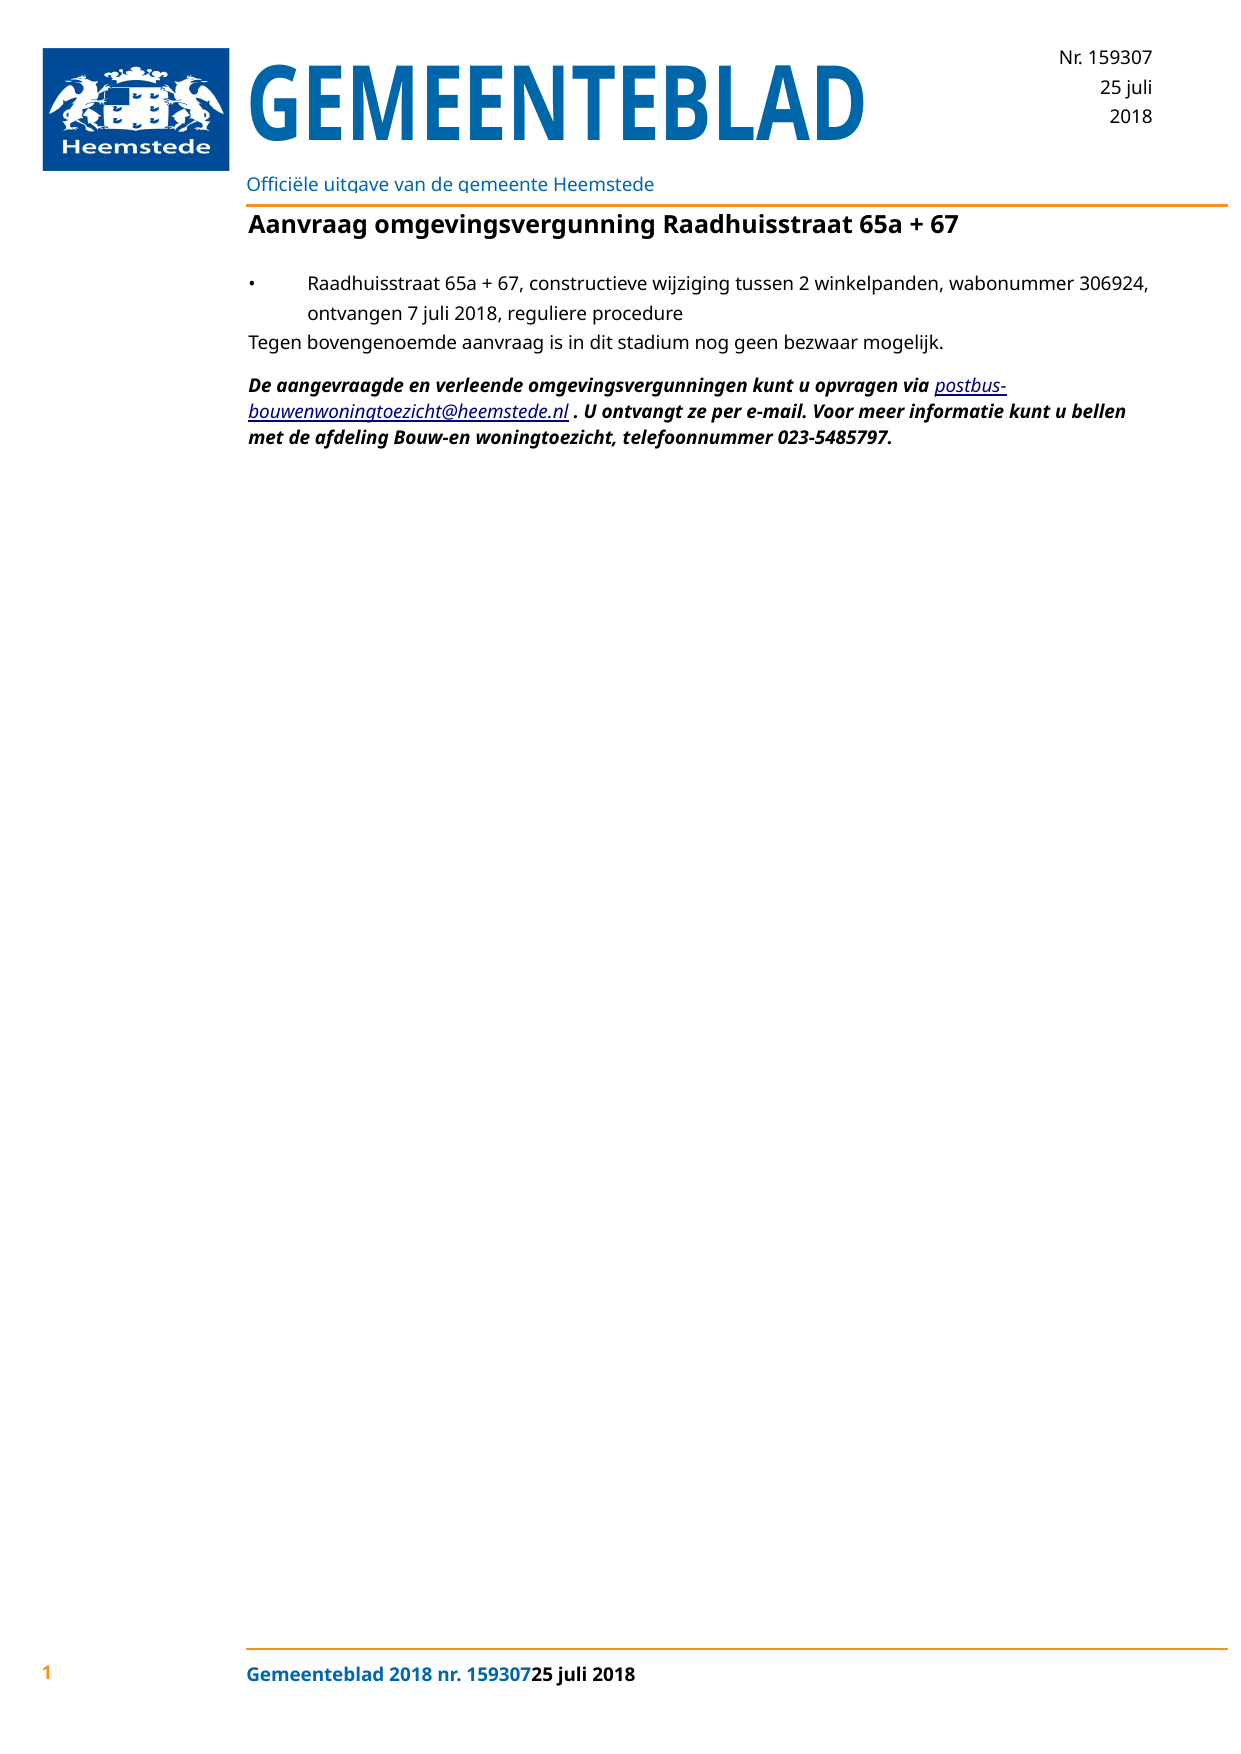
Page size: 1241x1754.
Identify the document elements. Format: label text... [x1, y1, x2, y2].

text De aangevraagde en verleende omgevingsvergunningen kunt u opvragen via postbus-bouwenwoningtoezicht@heemstede.nl . U ontvangt ze per e-mail. Voor meer informatie kunt u bellen met de afdeling Bouw-en woningtoezicht, telefoonnummer 023-5485797. [248, 373, 1152, 450]
text Aanvraag omgevingsvergunning Raadhuisstraat 65a + 67 [248, 207, 1152, 241]
text Tegen bovengenoemde aanvraag is in dit stadium nog geen bezwaar mogelijk. [248, 329, 1152, 355]
list Raadhuisstraat 65a + 67, constructieve wijziging tussen 2 winkelpanden, wabonummer 306924, ontvangen 7 juli 2018, reguliere procedure [248, 270, 1152, 326]
picture [41, 47, 231, 172]
